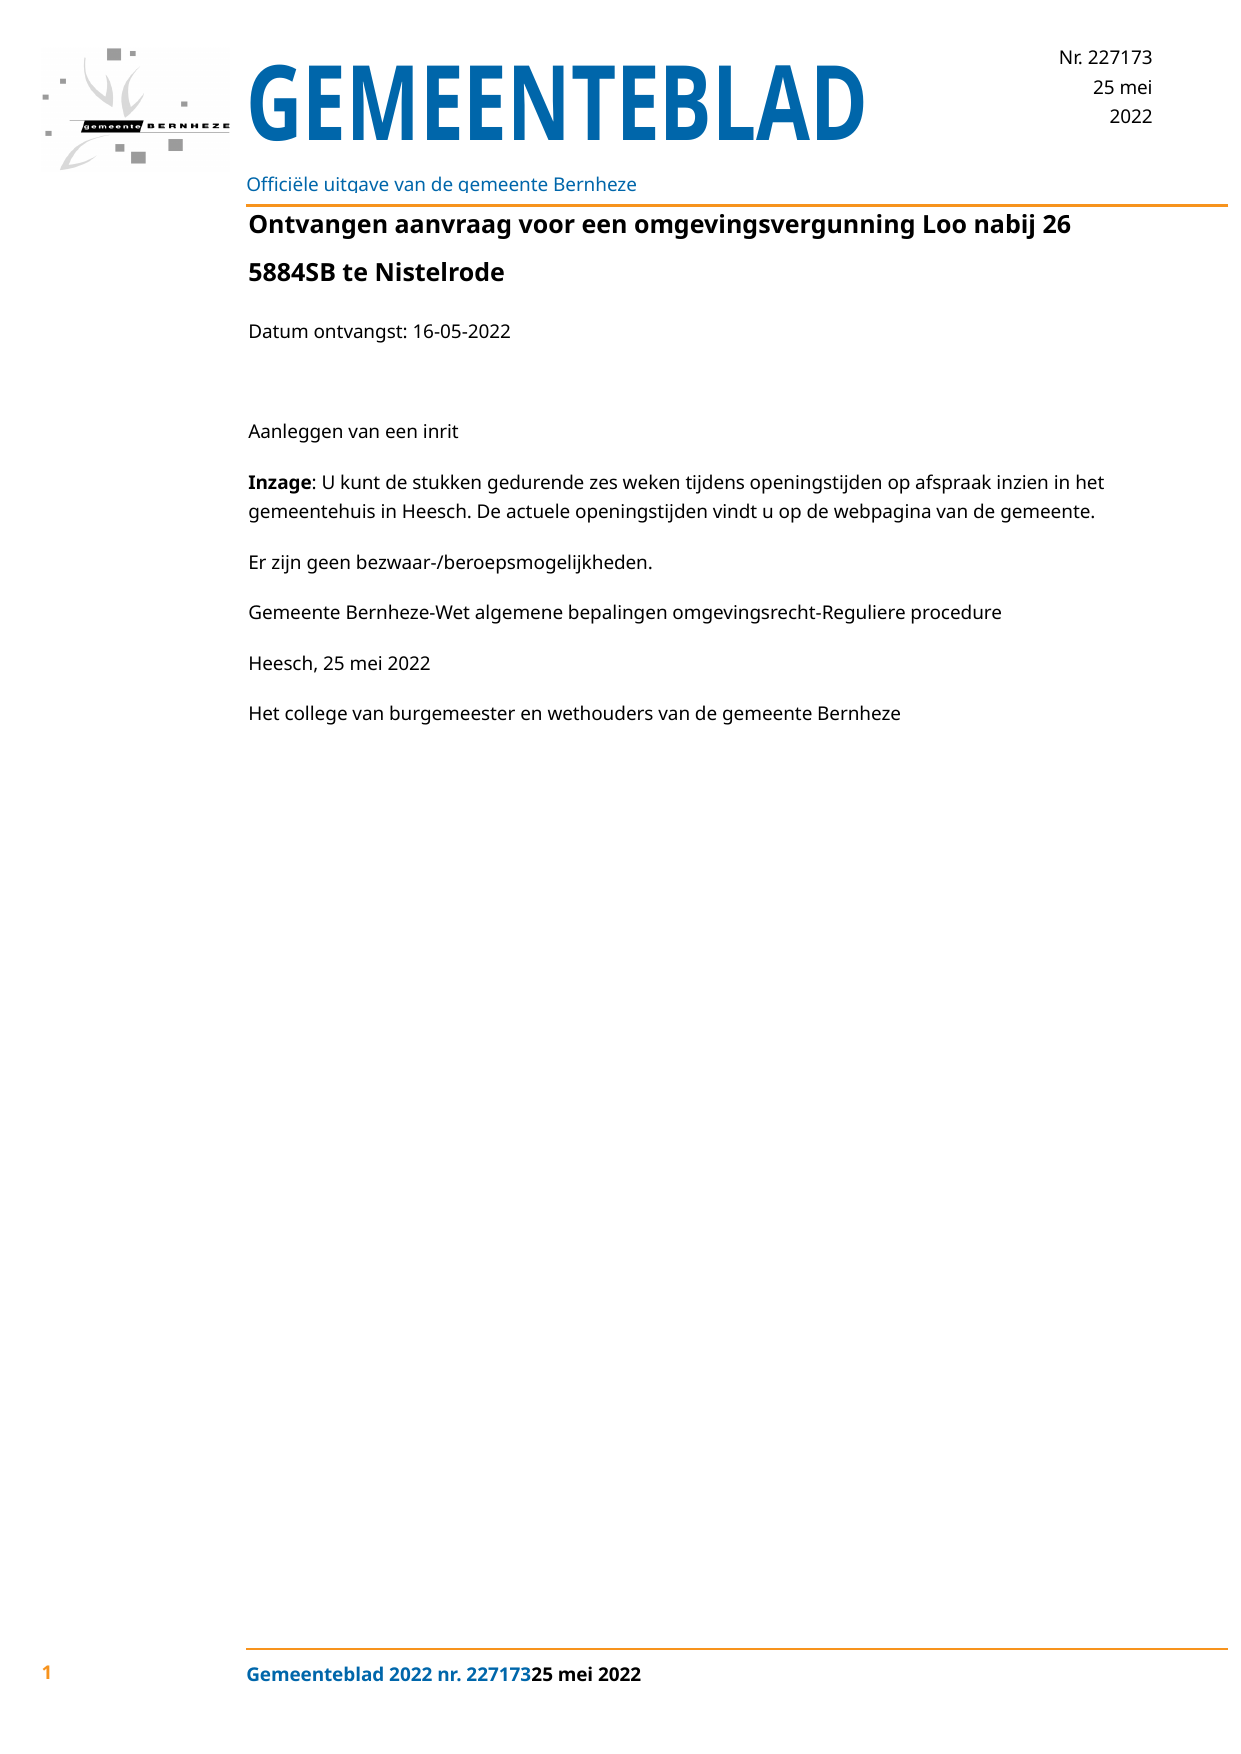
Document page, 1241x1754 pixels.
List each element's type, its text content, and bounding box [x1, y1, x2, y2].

text Gemeente Bernheze-Wet algemene bepalingen omgevingsrecht-Reguliere procedure [248, 599, 1152, 625]
text Ontvangen aanvraag voor een omgevingsvergunning Loo nabij 26 5884SB te Nistelrode [248, 207, 1152, 288]
text Het college van burgemeester en wethouders van de gemeente Bernheze [248, 700, 1152, 726]
text Datum ontvangst: 16-05-2022 [248, 318, 1152, 344]
text Heesch, 25 mei 2022 [248, 650, 1152, 676]
picture [41, 47, 231, 172]
text Inzage: U kunt de stukken gedurende zes weken tijdens openingstijden op afspraak inzien in het gemeentehuis in Heesch. De actuele openingstijden vindt u op de webpagina van de gemeente. [248, 469, 1152, 524]
text Er zijn geen bezwaar-/beroepsmogelijkheden. [248, 549, 1152, 575]
text Aanleggen van een inrit [248, 419, 1152, 444]
